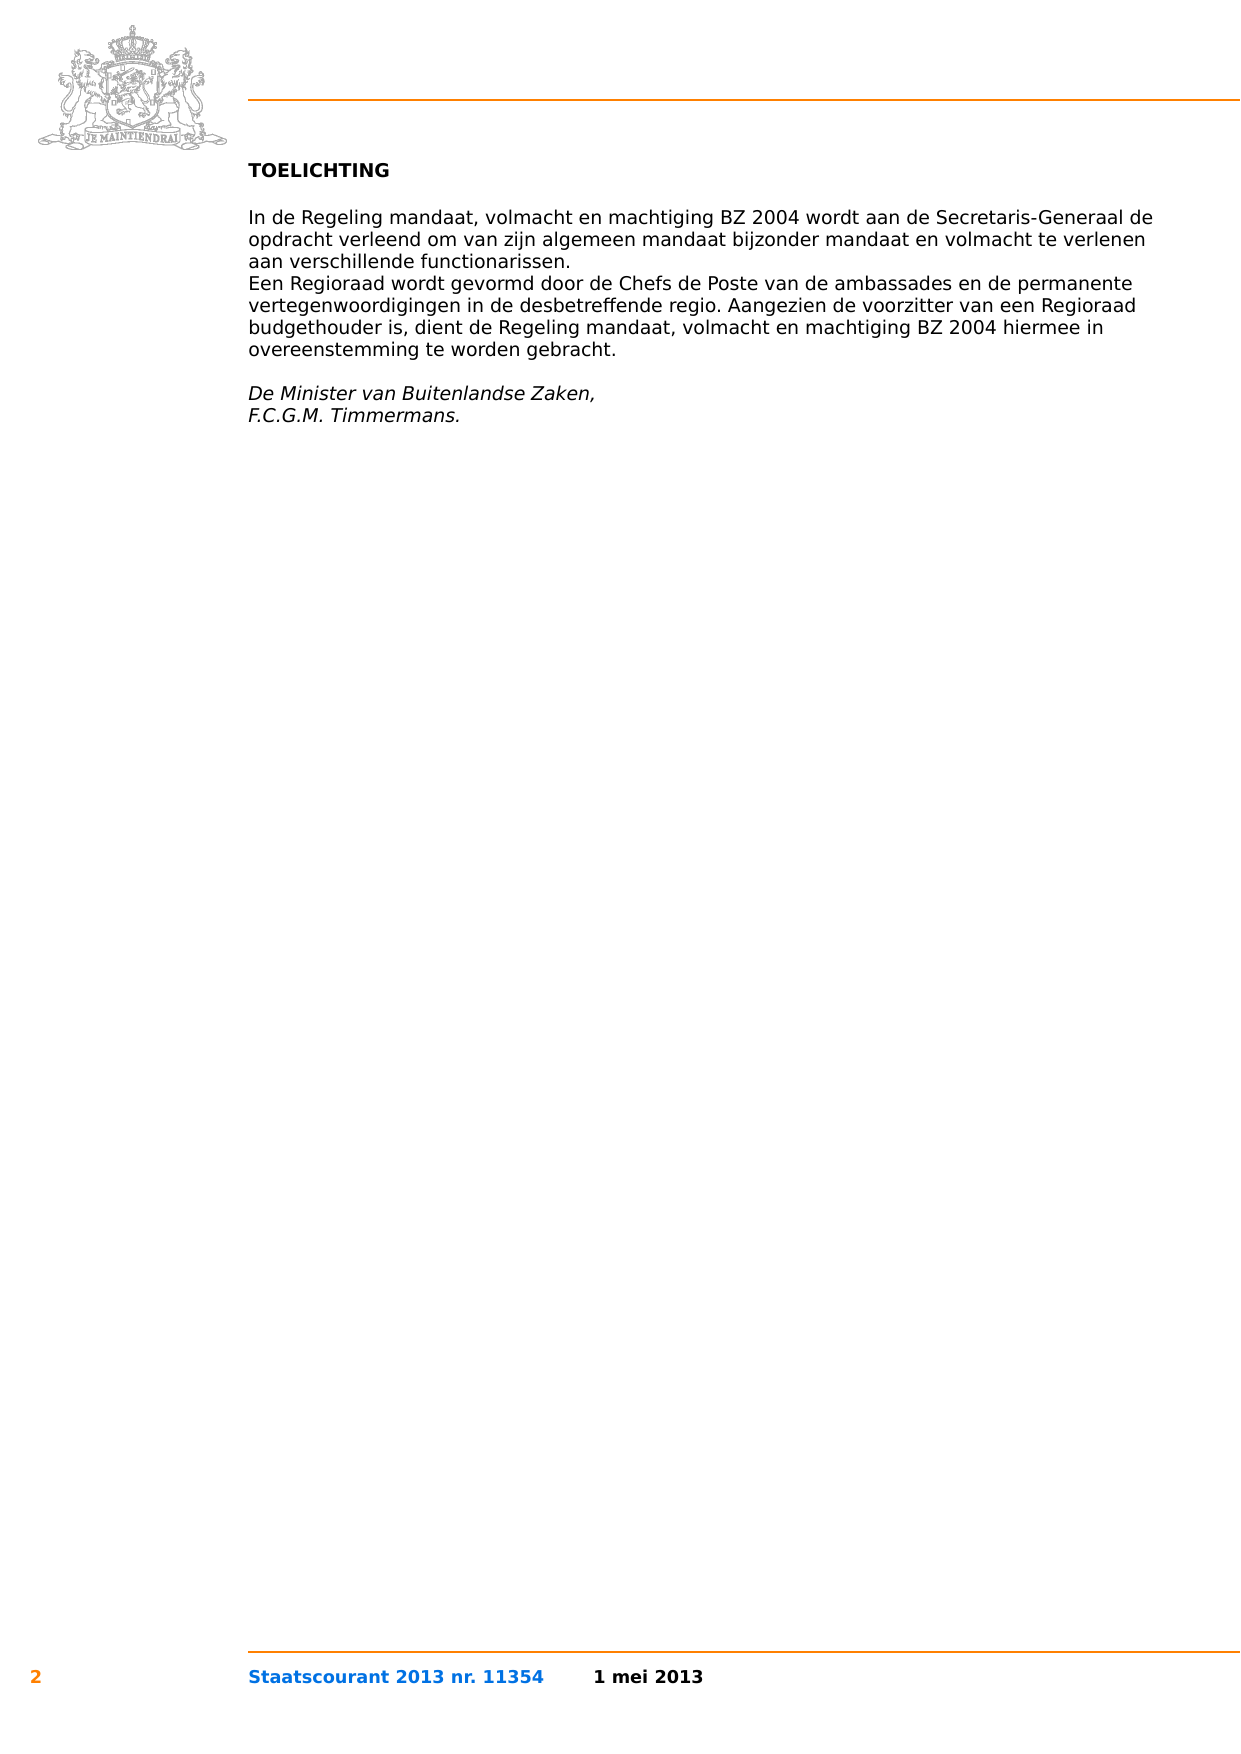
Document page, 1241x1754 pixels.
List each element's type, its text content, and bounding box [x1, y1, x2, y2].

text In de Regeling mandaat, volmacht en machtiging BZ 2004 wordt aan de Secretaris-Generaal de opdracht verleend om van zijn algemeen mandaat bijzonder mandaat en volmacht te verlenen aan verschillende functionarissen. [248, 207, 1163, 273]
picture [38, 25, 227, 150]
text De Minister van Buitenlandse Zaken, F.C.G.M. Timmermans. [248, 383, 1163, 427]
text Een Regioraad wordt gevormd door de Chefs de Poste van de ambassades en de permanente vertegenwoordigingen in de desbetreffende regio. Aangezien de voorzitter van een Regioraad budgethouder is, dient de Regeling mandaat, volmacht en machtiging BZ 2004 hiermee in overeenstemming te worden gebracht. [248, 273, 1163, 361]
subtitle TOELICHTING [248, 160, 1163, 182]
